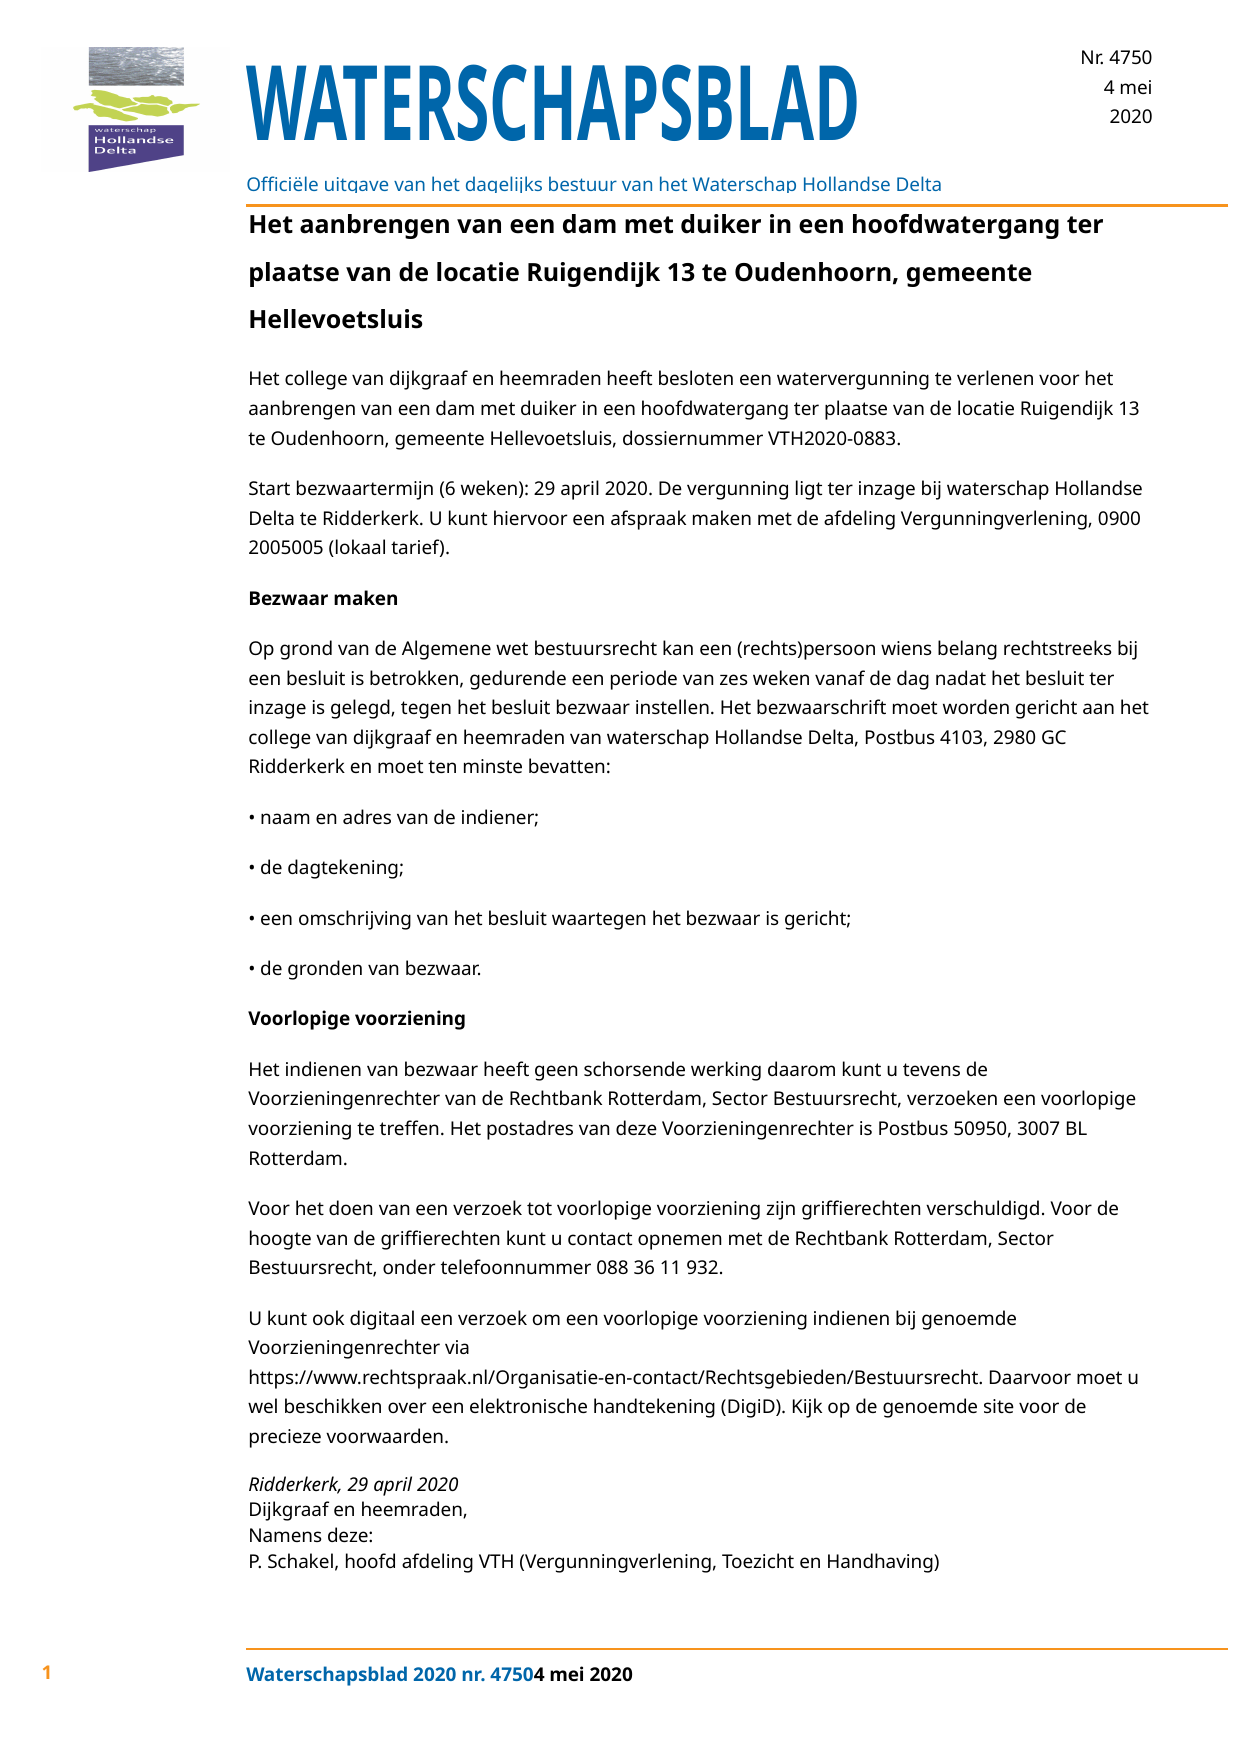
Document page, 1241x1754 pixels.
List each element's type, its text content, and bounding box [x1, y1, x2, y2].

text Dijkgraaf en heemraden, [248, 1497, 1152, 1522]
text • de dagtekening; [248, 854, 1152, 880]
text Het aanbrengen van een dam met duiker in een hoofdwatergang ter plaatse van de locatie Ruigendijk 13 te Oudenhoorn, gemeente Hellevoetsluis [248, 207, 1152, 336]
text U kunt ook digitaal een verzoek om een voorlopige voorziening indienen bij genoemde Voorzieningenrechter via https://www.rechtspraak.nl/Organisatie-en-contact/Rechtsgebieden/Bestuursrecht. Daarvoor moet u wel beschikken over een elektronische handtekening (DigiD). Kijk op de genoemde site voor de precieze voorwaarden. [248, 1305, 1152, 1449]
text Voor het doen van een verzoek tot voorlopige voorziening zijn griffierechten verschuldigd. Voor de hoogte van de griffierechten kunt u contact opnemen met de Rechtbank Rotterdam, Sector Bestuursrecht, onder telefoonnummer 088 36 11 932. [248, 1195, 1152, 1280]
text P. Schakel, hoofd afdeling VTH (Vergunningverlening, Toezicht en Handhaving) [248, 1548, 1152, 1574]
text Op grond van de Algemene wet bestuursrecht kan een (rechts)persoon wiens belang rechtstreeks bij een besluit is betrokken, gedurende een periode van zes weken vanaf de dag nadat het besluit ter inzage is gelegd, tegen het besluit bezwaar instellen. Het bezwaarschrift moet worden gericht aan het college van dijkgraaf en heemraden van waterschap Hollandse Delta, Postbus 4103, 2980 GC Ridderkerk en moet ten minste bevatten: [248, 635, 1152, 779]
text • een omschrijving van het besluit waartegen het bezwaar is gericht; [248, 905, 1152, 930]
picture [41, 47, 231, 172]
text Voorlopige voorziening [248, 1006, 1152, 1031]
text Namens deze: [248, 1522, 1152, 1548]
text Het indienen van bezwaar heeft geen schorsende werking daarom kunt u tevens de Voorzieningenrechter van de Rechtbank Rotterdam, Sector Bestuursrecht, verzoeken een voorlopige voorziening te treffen. Het postadres van deze Voorzieningenrechter is Postbus 50950, 3007 BL Rotterdam. [248, 1056, 1152, 1170]
text • naam en adres van de indiener; [248, 804, 1152, 829]
text • de gronden van bezwaar. [248, 955, 1152, 981]
text Het college van dijkgraaf en heemraden heeft besloten een watervergunning te verlenen voor het aanbrengen van een dam met duiker in een hoofdwatergang ter plaatse van de locatie Ruigendijk 13 te Oudenhoorn, gemeente Hellevoetsluis, dossiernummer VTH2020-0883. [248, 366, 1152, 450]
text Ridderkerk, 29 april 2020 [248, 1471, 1152, 1497]
text Start bezwaartermijn (6 weken): 29 april 2020. De vergunning ligt ter inzage bij waterschap Hollandse Delta te Ridderkerk. U kunt hiervoor een afspraak maken met de afdeling Vergunningverlening, 0900 2005005 (lokaal tarief). [248, 475, 1152, 560]
text Bezwaar maken [248, 585, 1152, 610]
